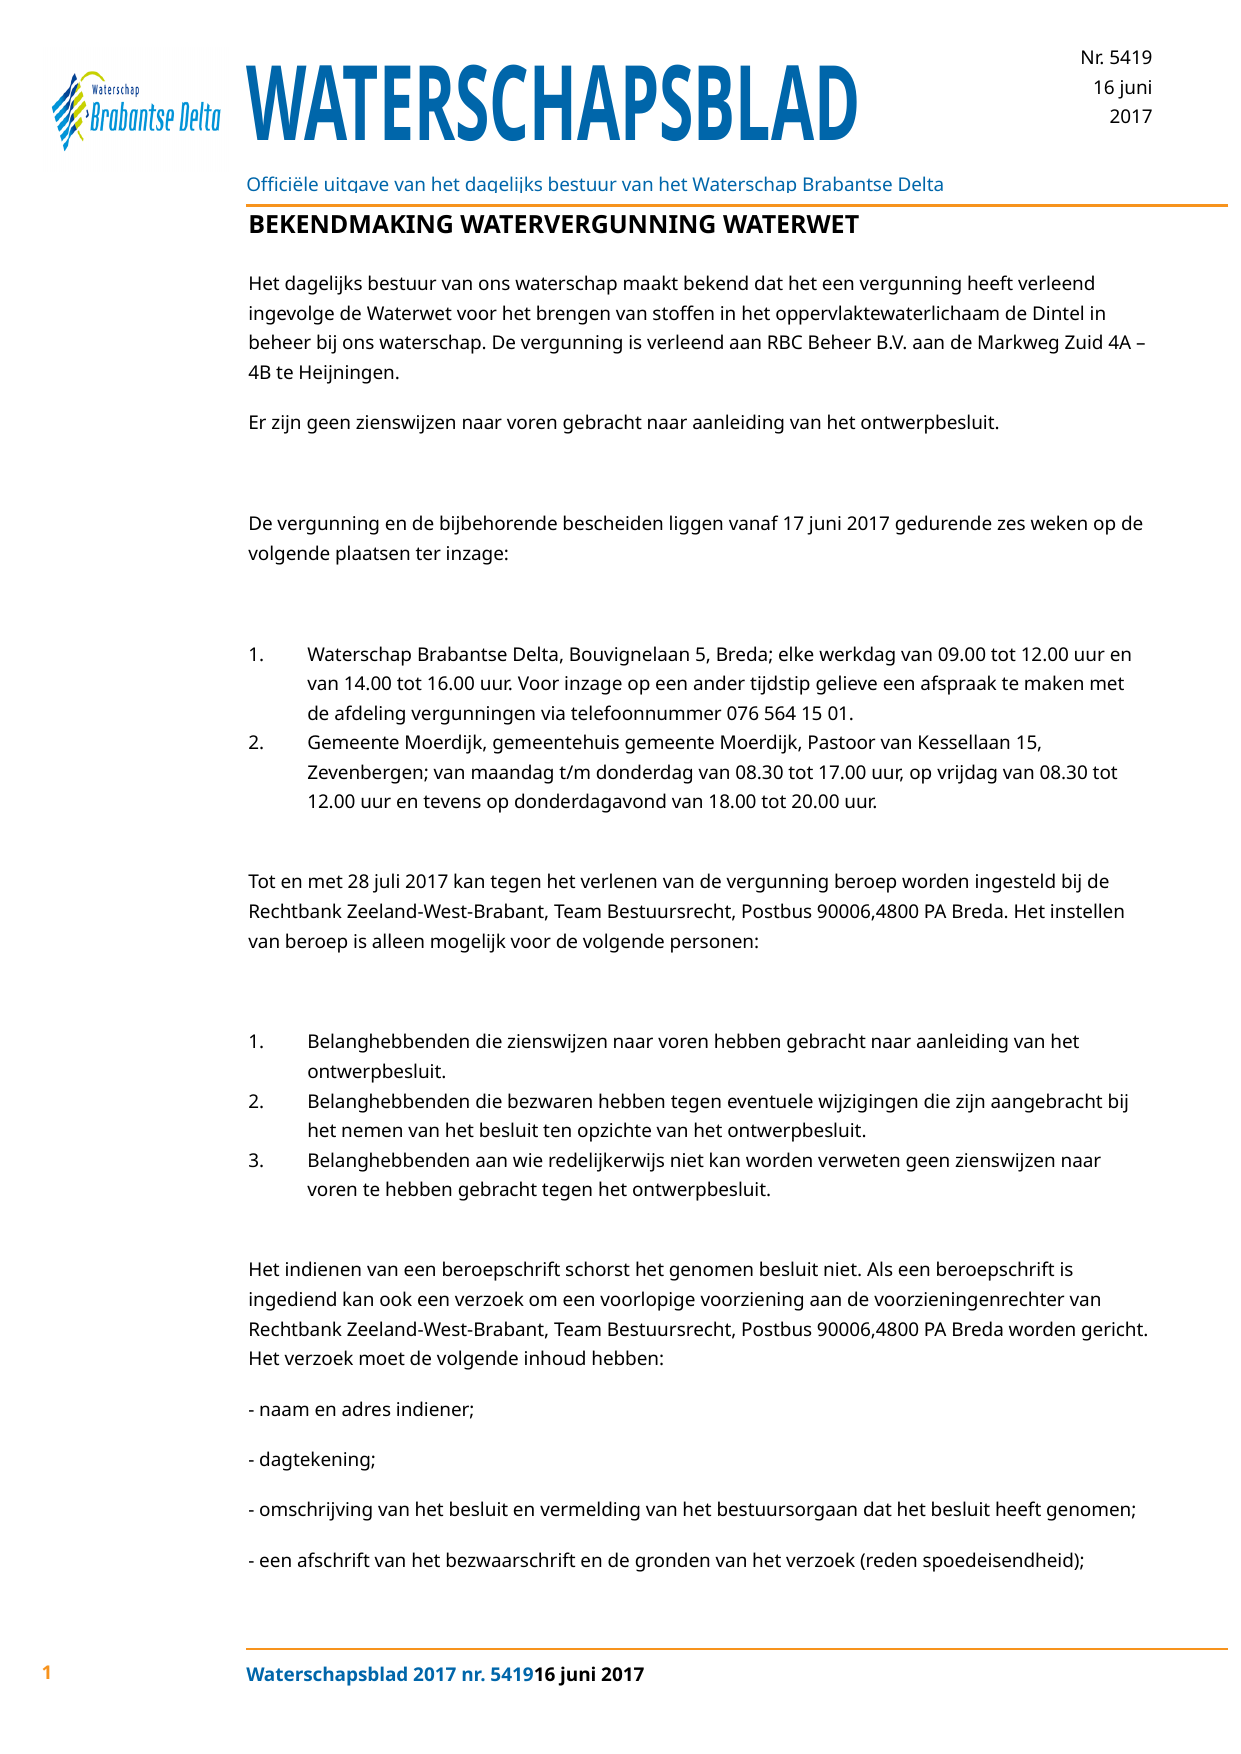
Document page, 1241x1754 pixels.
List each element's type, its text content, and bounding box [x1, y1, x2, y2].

text Het indienen van een beroepschrift schorst het genomen besluit niet. Als een beroepschrift is ingediend kan ook een verzoek om een voorlopige voorziening aan de voorzieningenrechter van Rechtbank Zeeland-West-Brabant, Team Bestuursrecht, Postbus 90006,4800 PA Breda worden gericht. Het verzoek moet de volgende inhoud hebben: [248, 1257, 1152, 1371]
text - dagtekening; [248, 1446, 1152, 1472]
text Er zijn geen zienswijzen naar voren gebracht naar aanleiding van het ontwerpbesluit. [248, 409, 1152, 435]
list Waterschap Brabantse Delta, Bouvignelaan 5, Breda; elke werkdag van 09.00 tot 12.00 uur en van 14.00 tot 16.00 uur. Voor inzage op een ander tijdstip gelieve een afspraak te maken met de afdeling vergunningen via telefoonnummer 076 564 15 01. [248, 641, 1152, 726]
list Belanghebbenden die zienswijzen naar voren hebben gebracht naar aanleiding van het ontwerpbesluit. [248, 1029, 1152, 1084]
text Het dagelijks bestuur van ons waterschap maakt bekend dat het een vergunning heeft verleend ingevolge de Waterwet voor het brengen van stoffen in het oppervlaktewaterlichaam de Dintel in beheer bij ons waterschap. De vergunning is verleend aan RBC Beheer B.V. aan de Markweg Zuid 4A – 4B te Heijningen. [248, 270, 1152, 385]
list Belanghebbenden die bezwaren hebben tegen eventuele wijzigingen die zijn aangebracht bij het nemen van het besluit ten opzichte van het ontwerpbesluit. [248, 1088, 1152, 1143]
list Gemeente Moerdijk, gemeentehuis gemeente Moerdijk, Pastoor van Kessellaan 15, Zevenbergen; van maandag t/m donderdag van 08.30 tot 17.00 uur, op vrijdag van 08.30 tot 12.00 uur en tevens op donderdagavond van 18.00 tot 20.00 uur. [248, 729, 1152, 814]
text Tot en met 28 juli 2017 kan tegen het verlenen van de vergunning beroep worden ingesteld bij de Rechtbank Zeeland-West-Brabant, Team Bestuursrecht, Postbus 90006,4800 PA Breda. Het instellen van beroep is alleen mogelijk voor de volgende personen: [248, 869, 1152, 953]
text BEKENDMAKING WATERVERGUNNING WATERWET [248, 207, 1152, 241]
list Belanghebbenden aan wie redelijkerwijs niet kan worden verweten geen zienswijzen naar voren te hebben gebracht tegen het ontwerpbesluit. [248, 1147, 1152, 1202]
text - een afschrift van het bezwaarschrift en de gronden van het verzoek (reden spoedeisendheid); [248, 1547, 1152, 1573]
text - omschrijving van het besluit en vermelding van het bestuursorgaan dat het besluit heeft genomen; [248, 1497, 1152, 1522]
text - naam en adres indiener; [248, 1396, 1152, 1421]
picture [41, 47, 231, 172]
text De vergunning en de bijbehorende bescheiden liggen vanaf 17 juni 2017 gedurende zes weken op de volgende plaatsen ter inzage: [248, 510, 1152, 566]
